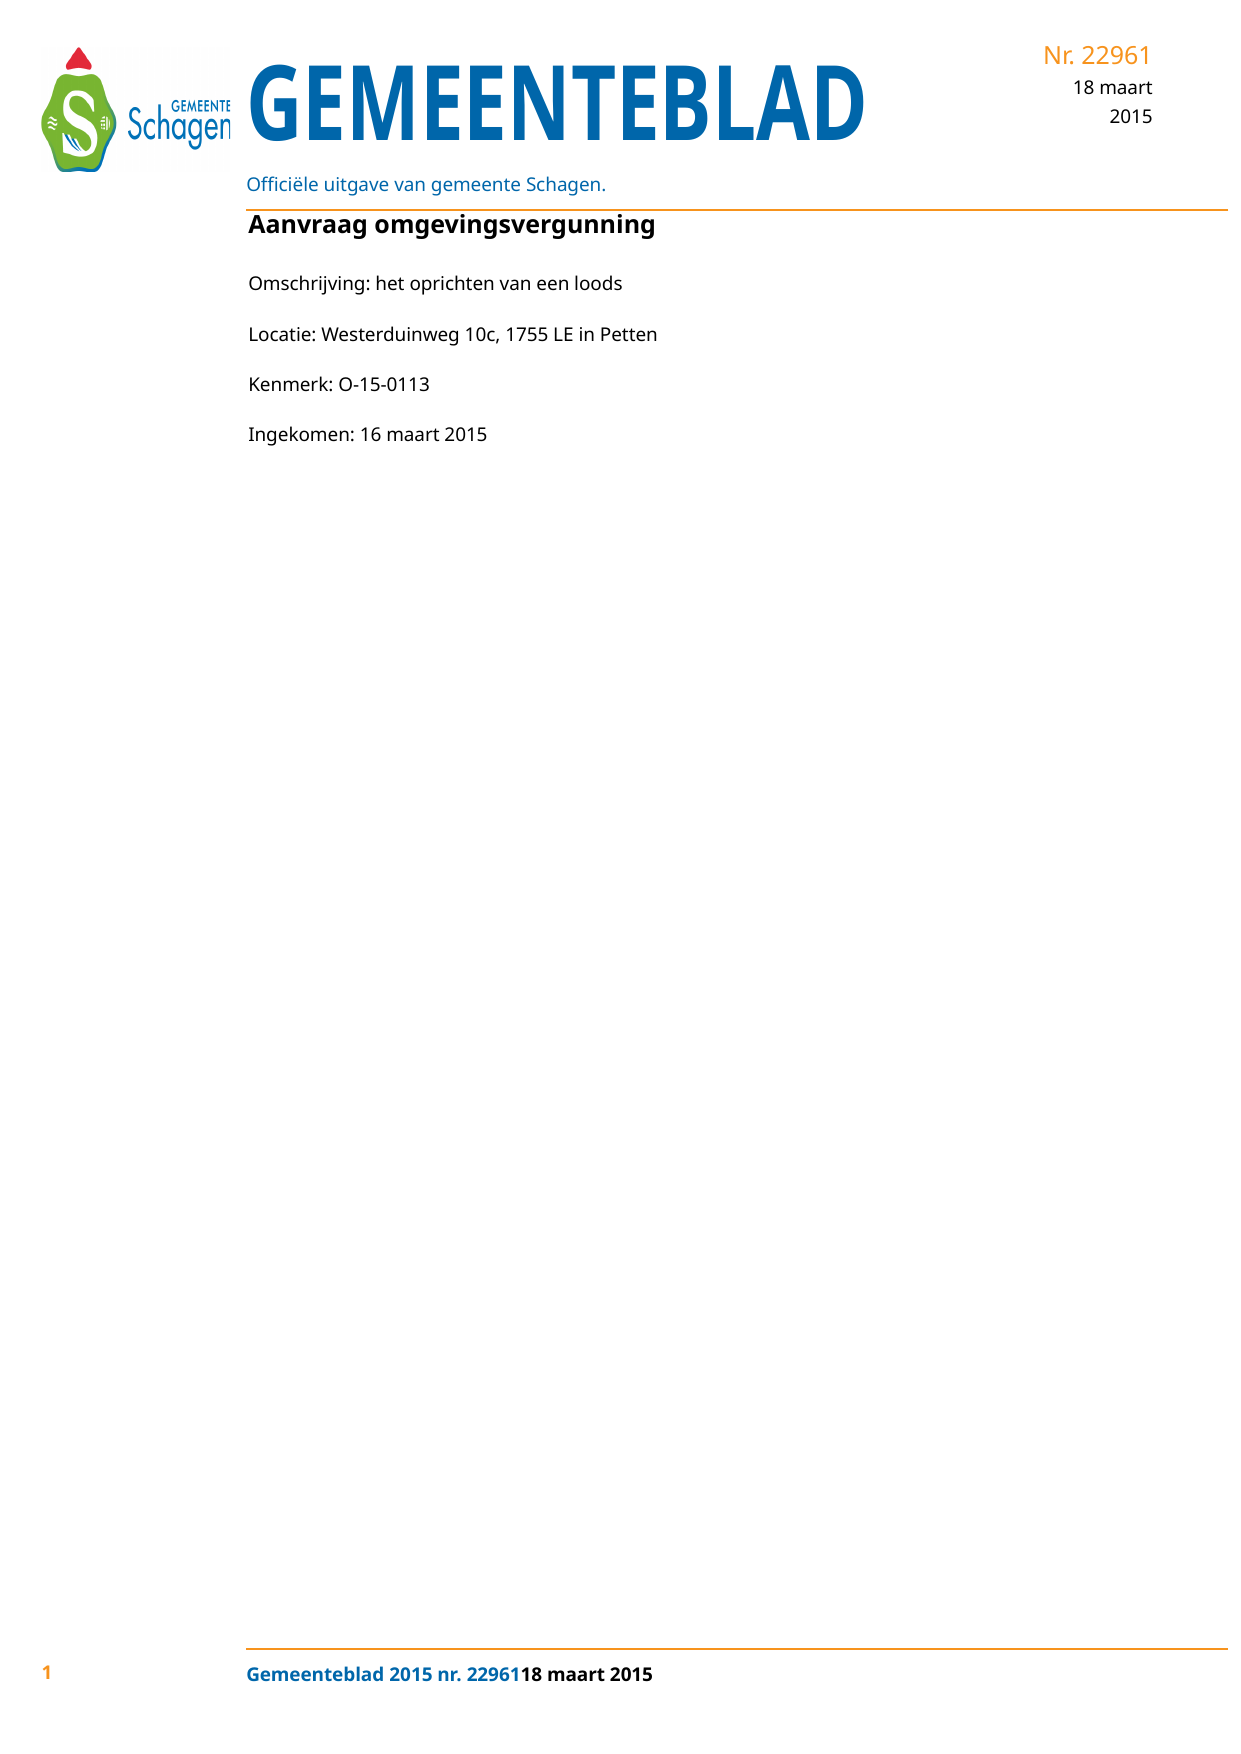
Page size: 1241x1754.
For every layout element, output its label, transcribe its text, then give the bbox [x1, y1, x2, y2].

picture [41, 47, 231, 172]
text Locatie: Westerduinweg 10c, 1755 LE in Petten [248, 321, 1152, 346]
text Kenmerk: O-15-0113 [248, 371, 1152, 397]
text Aanvraag omgevingsvergunning [248, 211, 1152, 241]
text Omschrijving: het oprichten van een loods [248, 270, 1152, 296]
text Ingekomen: 16 maart 2015 [248, 422, 1152, 447]
